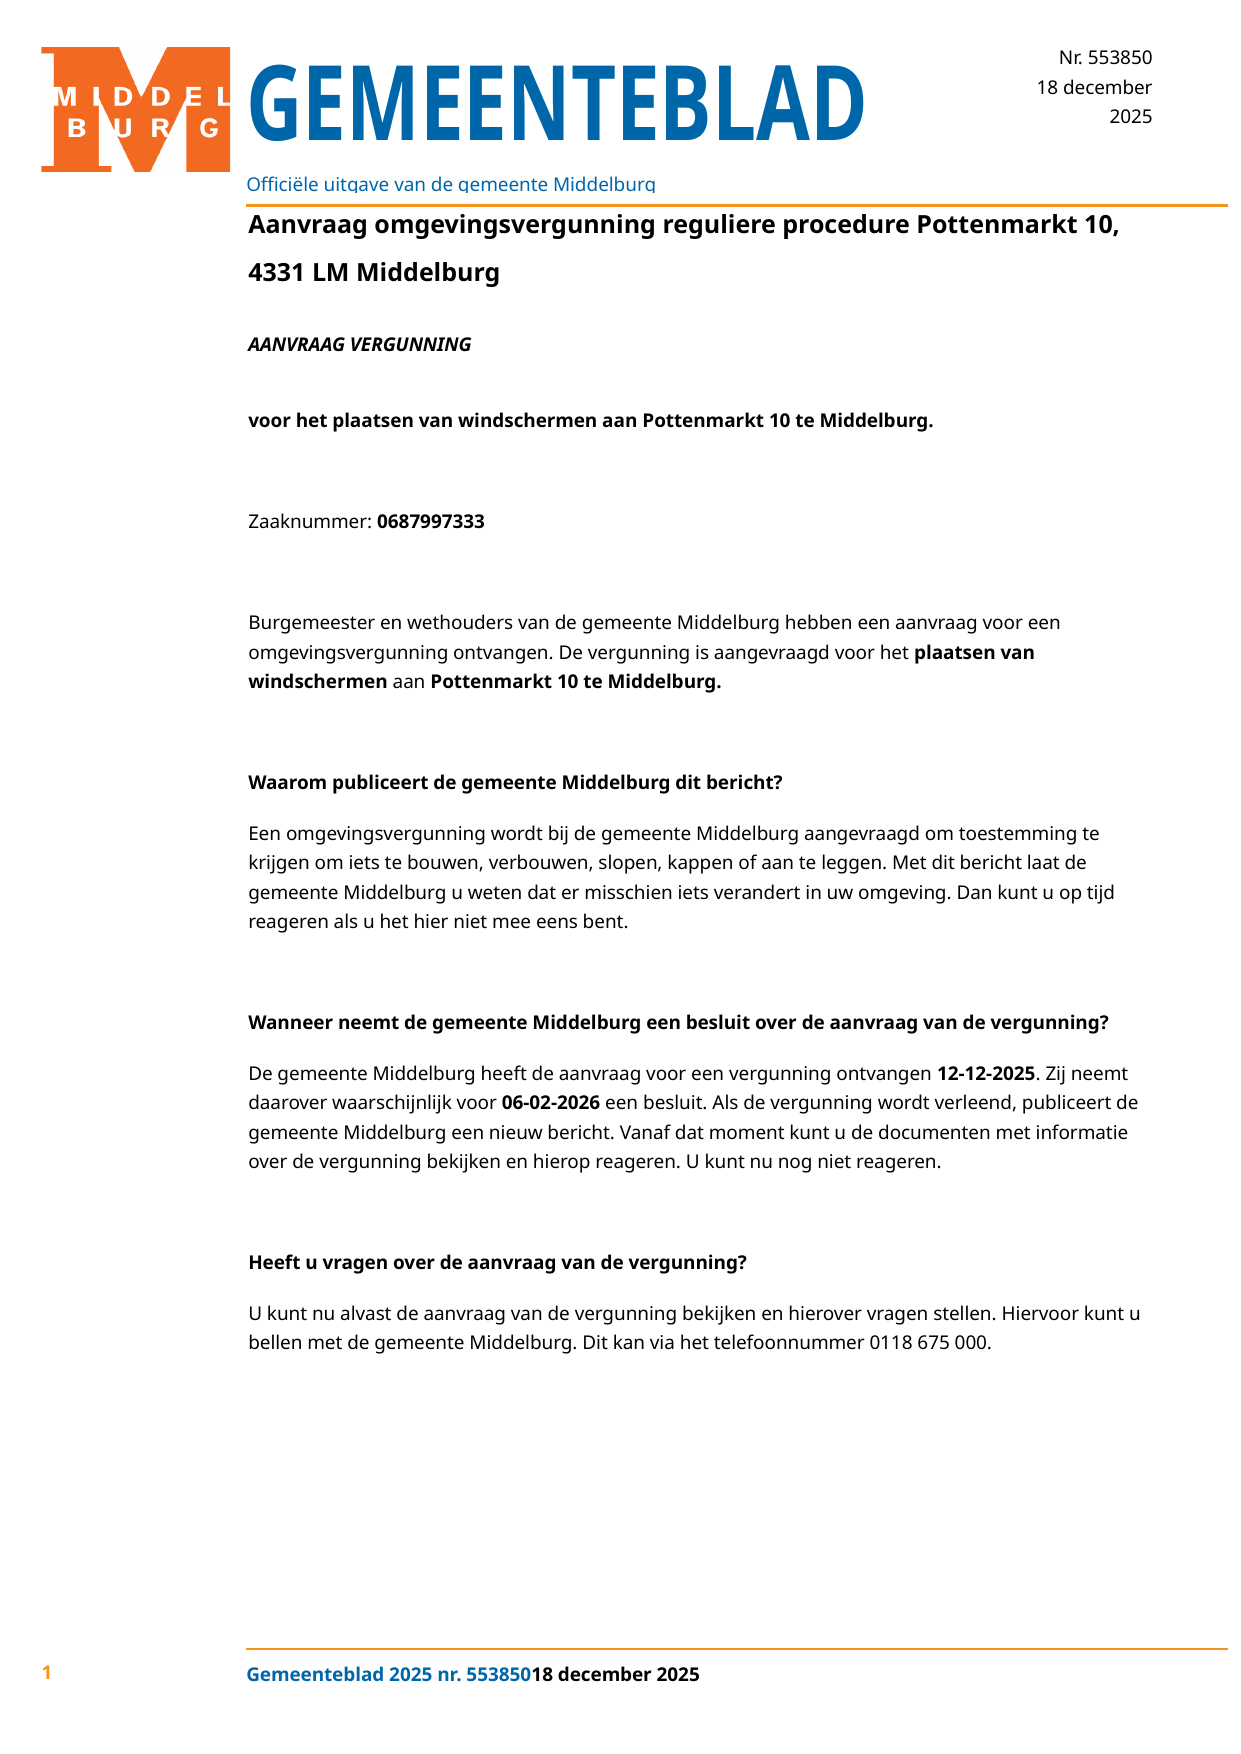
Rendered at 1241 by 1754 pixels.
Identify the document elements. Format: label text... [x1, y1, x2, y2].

picture [41, 47, 231, 172]
text Wanneer neemt de gemeente Middelburg een besluit over de aanvraag van de vergunning? [248, 1009, 1152, 1035]
text Burgemeester en wethouders van de gemeente Middelburg hebben een aanvraag voor een omgevingsvergunning ontvangen. De vergunning is aangevraagd voor het plaatsen van windschermen aan Pottenmarkt 10 te Middelburg. [248, 609, 1152, 694]
text Waarom publiceert de gemeente Middelburg dit bericht? [248, 769, 1152, 795]
text Heeft u vragen over de aanvraag van de vergunning? [248, 1249, 1152, 1275]
text U kunt nu alvast de aanvraag van de vergunning bekijken en hierover vragen stellen. Hiervoor kunt u bellen met de gemeente Middelburg. Dit kan via het telefoonnummer 0118 675 000. [248, 1300, 1152, 1355]
text Aanvraag omgevingsvergunning reguliere procedure Pottenmarkt 10, 4331 LM Middelburg [248, 207, 1152, 288]
text De gemeente Middelburg heeft de aanvraag voor een vergunning ontvangen 12-12-2025. Zij neemt daarover waarschijnlijk voor 06-02-2026 een besluit. Als de vergunning wordt verleend, publiceert de gemeente Middelburg een nieuw bericht. Vanaf dat moment kunt u de documenten met informatie over de vergunning bekijken en hierop reageren. U kunt nu nog niet reageren. [248, 1060, 1152, 1174]
text AANVRAAG VERGUNNING [248, 331, 1152, 357]
text Zaaknummer: 0687997333 [248, 508, 1152, 534]
text Een omgevingsvergunning wordt bij de gemeente Middelburg aangevraagd om toestemming te krijgen om iets te bouwen, verbouwen, slopen, kappen of aan te leggen. Met dit bericht laat de gemeente Middelburg u weten dat er misschien iets verandert in uw omgeving. Dan kunt u op tijd reageren als u het hier niet mee eens bent. [248, 820, 1152, 934]
text voor het plaatsen van windschermen aan Pottenmarkt 10 te Middelburg. [248, 408, 1152, 433]
